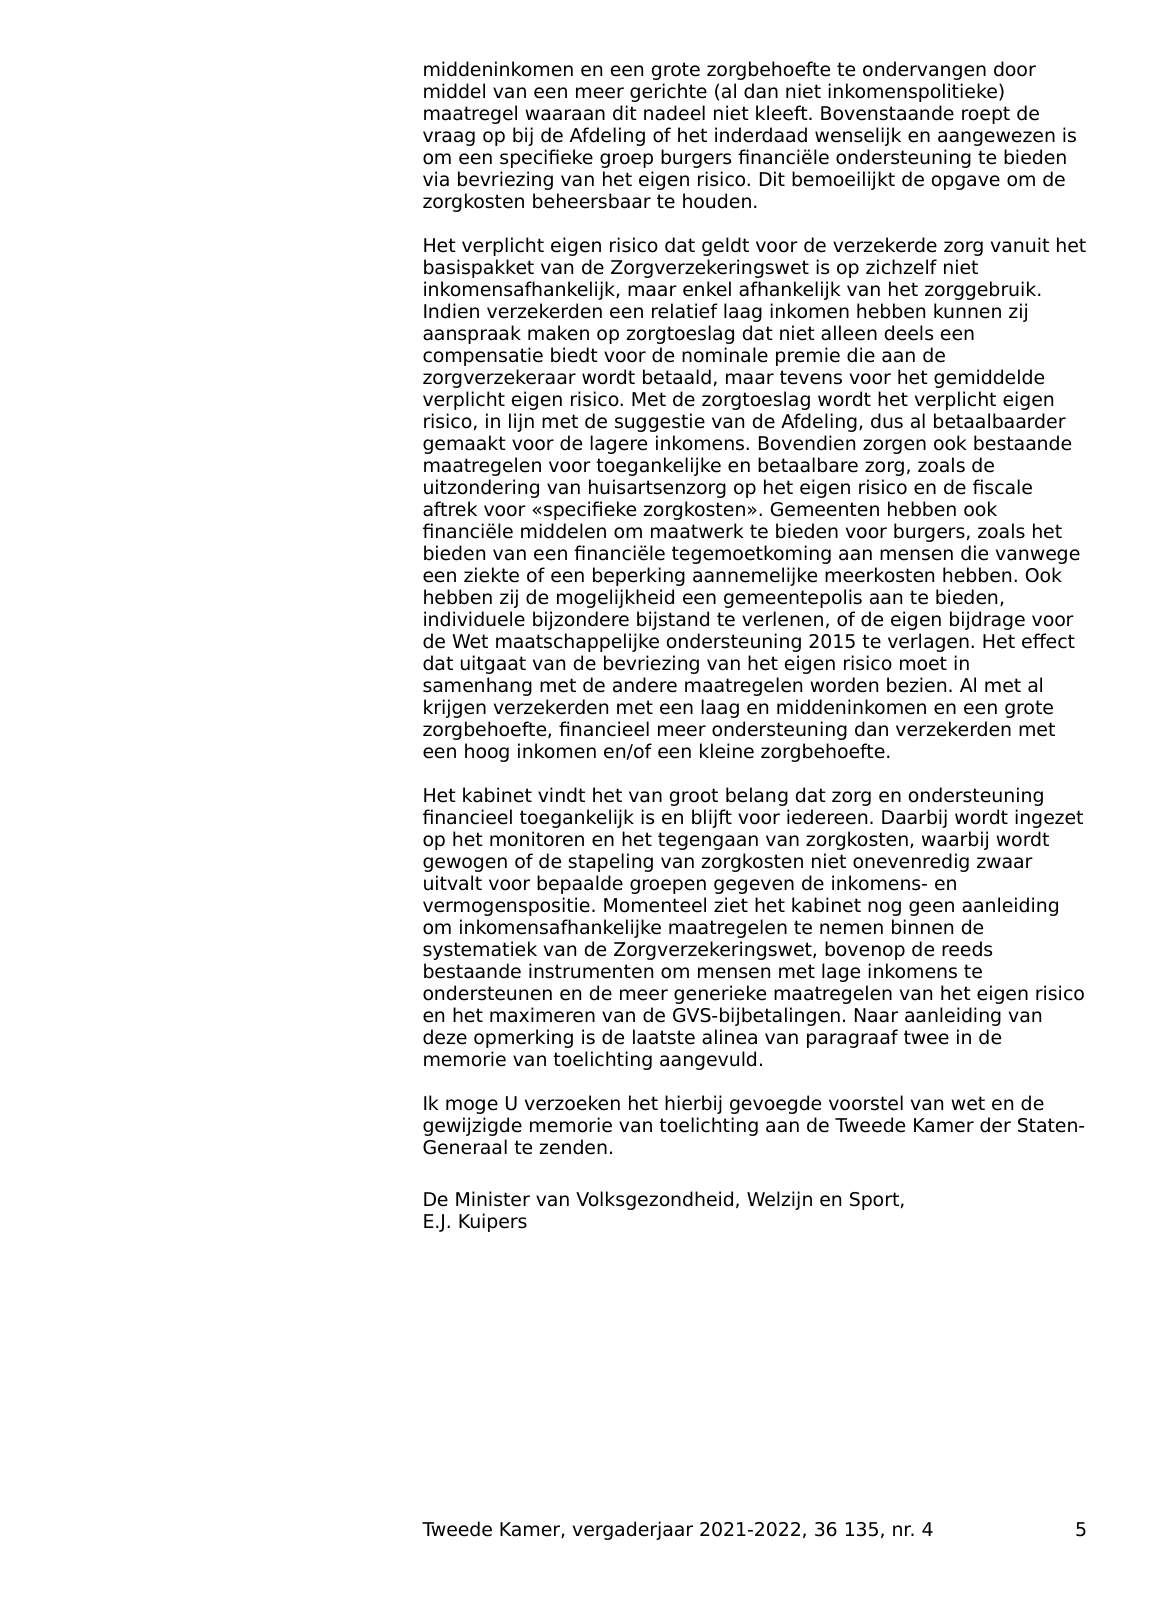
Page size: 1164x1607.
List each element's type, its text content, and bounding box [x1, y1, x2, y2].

text De Minister van Volksgezondheid, Welzijn en Sport, E.J. Kuipers [422, 1189, 1087, 1233]
text middeninkomen en een grote zorgbehoefte te ondervangen door middel van een meer gerichte (al dan niet inkomenspolitieke) maatregel waaraan dit nadeel niet kleeft. Bovenstaande roept de vraag op bij de Afdeling of het inderdaad wenselijk en aangewezen is om een specifieke groep burgers financiële ondersteuning te bieden via bevriezing van het eigen risico. Dit bemoeilijkt de opgave om de zorgkosten beheersbaar te houden. [422, 59, 1087, 213]
text Het kabinet vindt het van groot belang dat zorg en ondersteuning financieel toegankelijk is en blijft voor iedereen. Daarbij wordt ingezet op het monitoren en het tegengaan van zorgkosten, waarbij wordt gewogen of de stapeling van zorgkosten niet onevenredig zwaar uitvalt voor bepaalde groepen gegeven de inkomens- en vermogenspositie. Momenteel ziet het kabinet nog geen aanleiding om inkomensafhankelijke maatregelen te nemen binnen de systematiek van de Zorgverzekeringswet, bovenop de reeds bestaande instrumenten om mensen met lage inkomens te ondersteunen en de meer generieke maatregelen van het eigen risico en het maximeren van de GVS-bijbetalingen. Naar aanleiding van deze opmerking is de laatste alinea van paragraaf twee in de memorie van toelichting aangevuld. [422, 785, 1087, 1071]
text Ik moge U verzoeken het hierbij gevoegde voorstel van wet en de gewijzigde memorie van toelichting aan de Tweede Kamer der Staten-Generaal te zenden. [422, 1093, 1087, 1159]
text Het verplicht eigen risico dat geldt voor de verzekerde zorg vanuit het basispakket van de Zorgverzekeringswet is op zichzelf niet inkomensafhankelijk, maar enkel afhankelijk van het zorggebruik. Indien verzekerden een relatief laag inkomen hebben kunnen zij aanspraak maken op zorgtoeslag dat niet alleen deels een compensatie biedt voor de nominale premie die aan de zorgverzekeraar wordt betaald, maar tevens voor het gemiddelde verplicht eigen risico. Met de zorgtoeslag wordt het verplicht eigen risico, in lijn met de suggestie van de Afdeling, dus al betaalbaarder gemaakt voor de lagere inkomens. Bovendien zorgen ook bestaande maatregelen voor toegankelijke en betaalbare zorg, zoals de uitzondering van huisartsenzorg op het eigen risico en de fiscale aftrek voor «specifieke zorgkosten». Gemeenten hebben ook financiële middelen om maatwerk te bieden voor burgers, zoals het bieden van een financiële tegemoetkoming aan mensen die vanwege een ziekte of een beperking aannemelijke meerkosten hebben. Ook hebben zij de mogelijkheid een gemeentepolis aan te bieden, individuele bijzondere bijstand te verlenen, of de eigen bijdrage voor de Wet maatschappelijke ondersteuning 2015 te verlagen. Het effect dat uitgaat van de bevriezing van het eigen risico moet in samenhang met de andere maatregelen worden bezien. Al met al krijgen verzekerden met een laag en middeninkomen en een grote zorgbehoefte, financieel meer ondersteuning dan verzekerden met een hoog inkomen en/of een kleine zorgbehoefte. [422, 235, 1087, 763]
